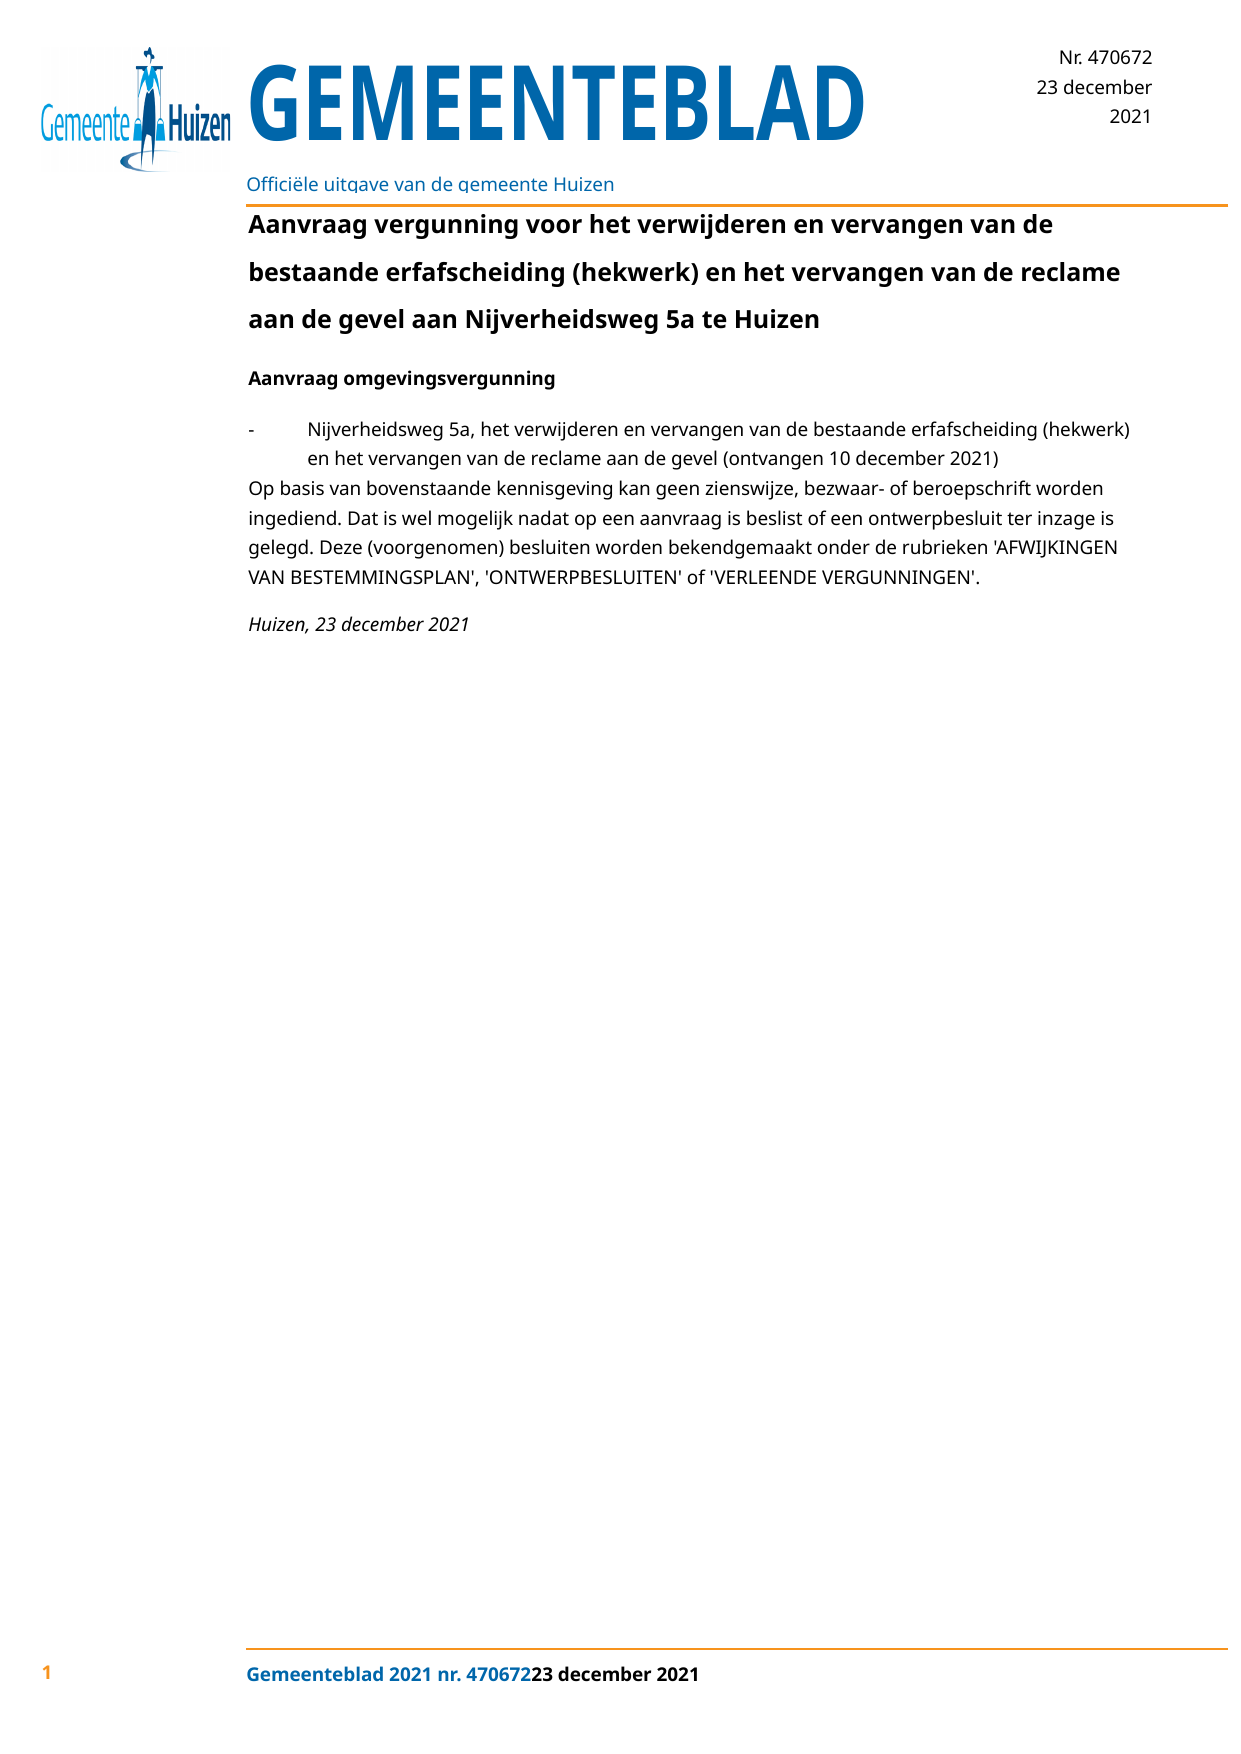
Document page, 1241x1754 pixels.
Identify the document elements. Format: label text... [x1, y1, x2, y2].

text Aanvraag vergunning voor het verwijderen en vervangen van de bestaande erfafscheiding (hekwerk) en het vervangen van de reclame aan de gevel aan Nijverheidsweg 5a te Huizen [248, 207, 1152, 336]
text Aanvraag omgevingsvergunning [248, 366, 1152, 391]
picture [41, 47, 231, 172]
text Op basis van bovenstaande kennisgeving kan geen zienswijze, bezwaar- of beroepschrift worden ingediend. Dat is wel mogelijk nadat op een aanvraag is beslist of een ontwerpbesluit ter inzage is gelegd. Deze (voorgenomen) besluiten worden bekendgemaakt onder de rubrieken 'AFWIJKINGEN VAN BESTEMMINGSPLAN', 'ONTWERPBESLUITEN' of 'VERLEENDE VERGUNNINGEN'. [248, 475, 1152, 589]
text Huizen, 23 december 2021 [248, 612, 1152, 637]
list Nijverheidsweg 5a, het verwijderen en vervangen van de bestaande erfafscheiding (hekwerk) en het vervangen van de reclame aan de gevel (ontvangen 10 december 2021) [248, 416, 1152, 471]
